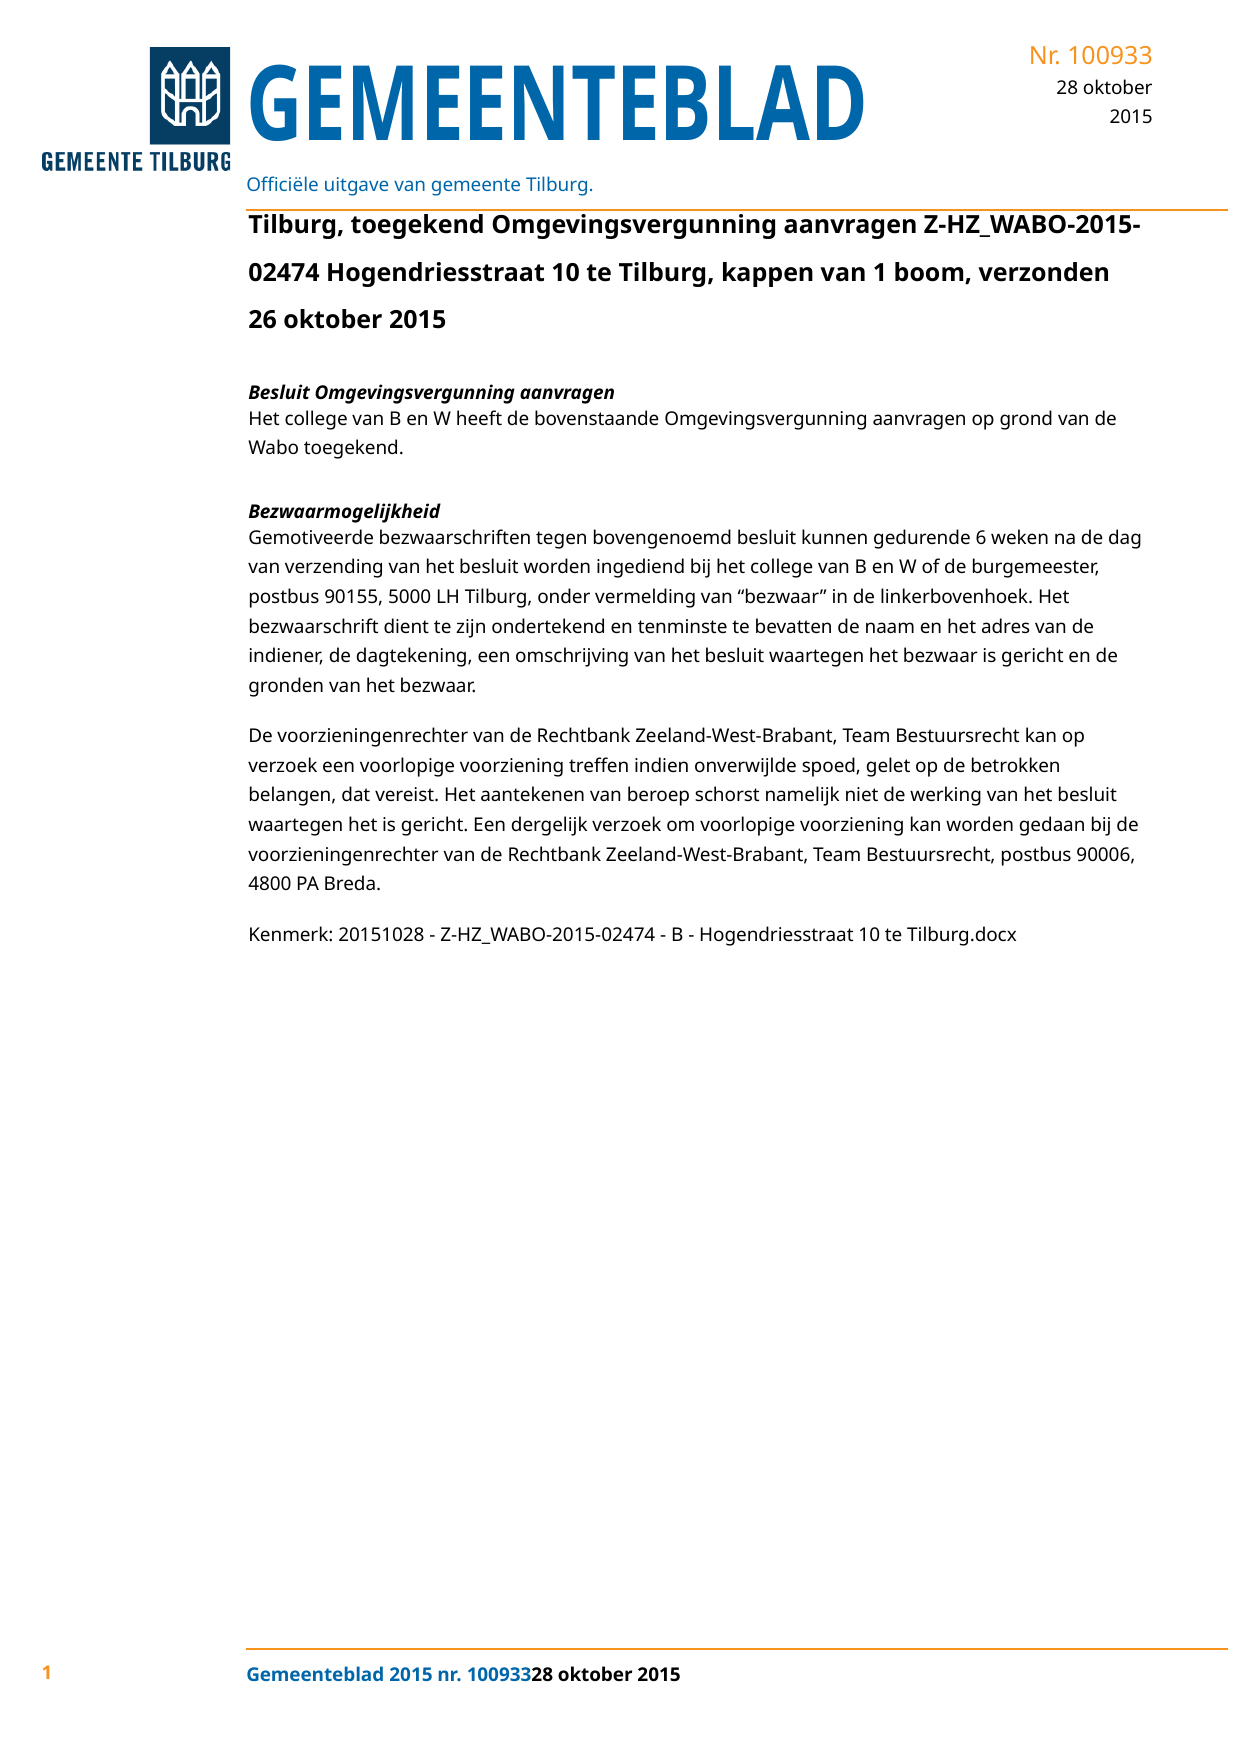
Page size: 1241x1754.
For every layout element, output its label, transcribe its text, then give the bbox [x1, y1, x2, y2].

picture [41, 47, 231, 172]
text Gemotiveerde bezwaarschriften tegen bovengenoemd besluit kunnen gedurende 6 weken na de dag van verzending van het besluit worden ingediend bij het college van B en W of de burgemeester, postbus 90155, 5000 LH Tilburg, onder vermelding van “bezwaar” in de linkerbovenhoek. Het bezwaarschrift dient te zijn ondertekend en tenminste te bevatten de naam en het adres van de indiener, de dagtekening, een omschrijving van het besluit waartegen het bezwaar is gericht en de gronden van het bezwaar. [248, 524, 1152, 698]
text Bezwaarmogelijkheid [248, 498, 1152, 524]
text Kenmerk: 20151028 - Z-HZ_WABO-2015-02474 - B - Hogendriesstraat 10 te Tilburg.docx [248, 921, 1152, 946]
text Het college van B en W heeft de bovenstaande Omgevingsvergunning aanvragen op grond van de Wabo toegekend. [248, 405, 1152, 460]
text De voorzieningenrechter van de Rechtbank Zeeland-West-Brabant, Team Bestuursrecht kan op verzoek een voorlopige voorziening treffen indien onverwijlde spoed, gelet op de betrokken belangen, dat vereist. Het aantekenen van beroep schorst namelijk niet de werking van het besluit waartegen het is gericht. Een dergelijk verzoek om voorlopige voorziening kan worden gedaan bij de voorzieningenrechter van de Rechtbank Zeeland-West-Brabant, Team Bestuursrecht, postbus 90006, 4800 PA Breda. [248, 722, 1152, 896]
text Tilburg, toegekend Omgevingsvergunning aanvragen Z-HZ_WABO-2015-02474 Hogendriesstraat 10 te Tilburg, kappen van 1 boom, verzonden 26 oktober 2015 [248, 211, 1152, 336]
text Besluit Omgevingsvergunning aanvragen [248, 379, 1152, 405]
